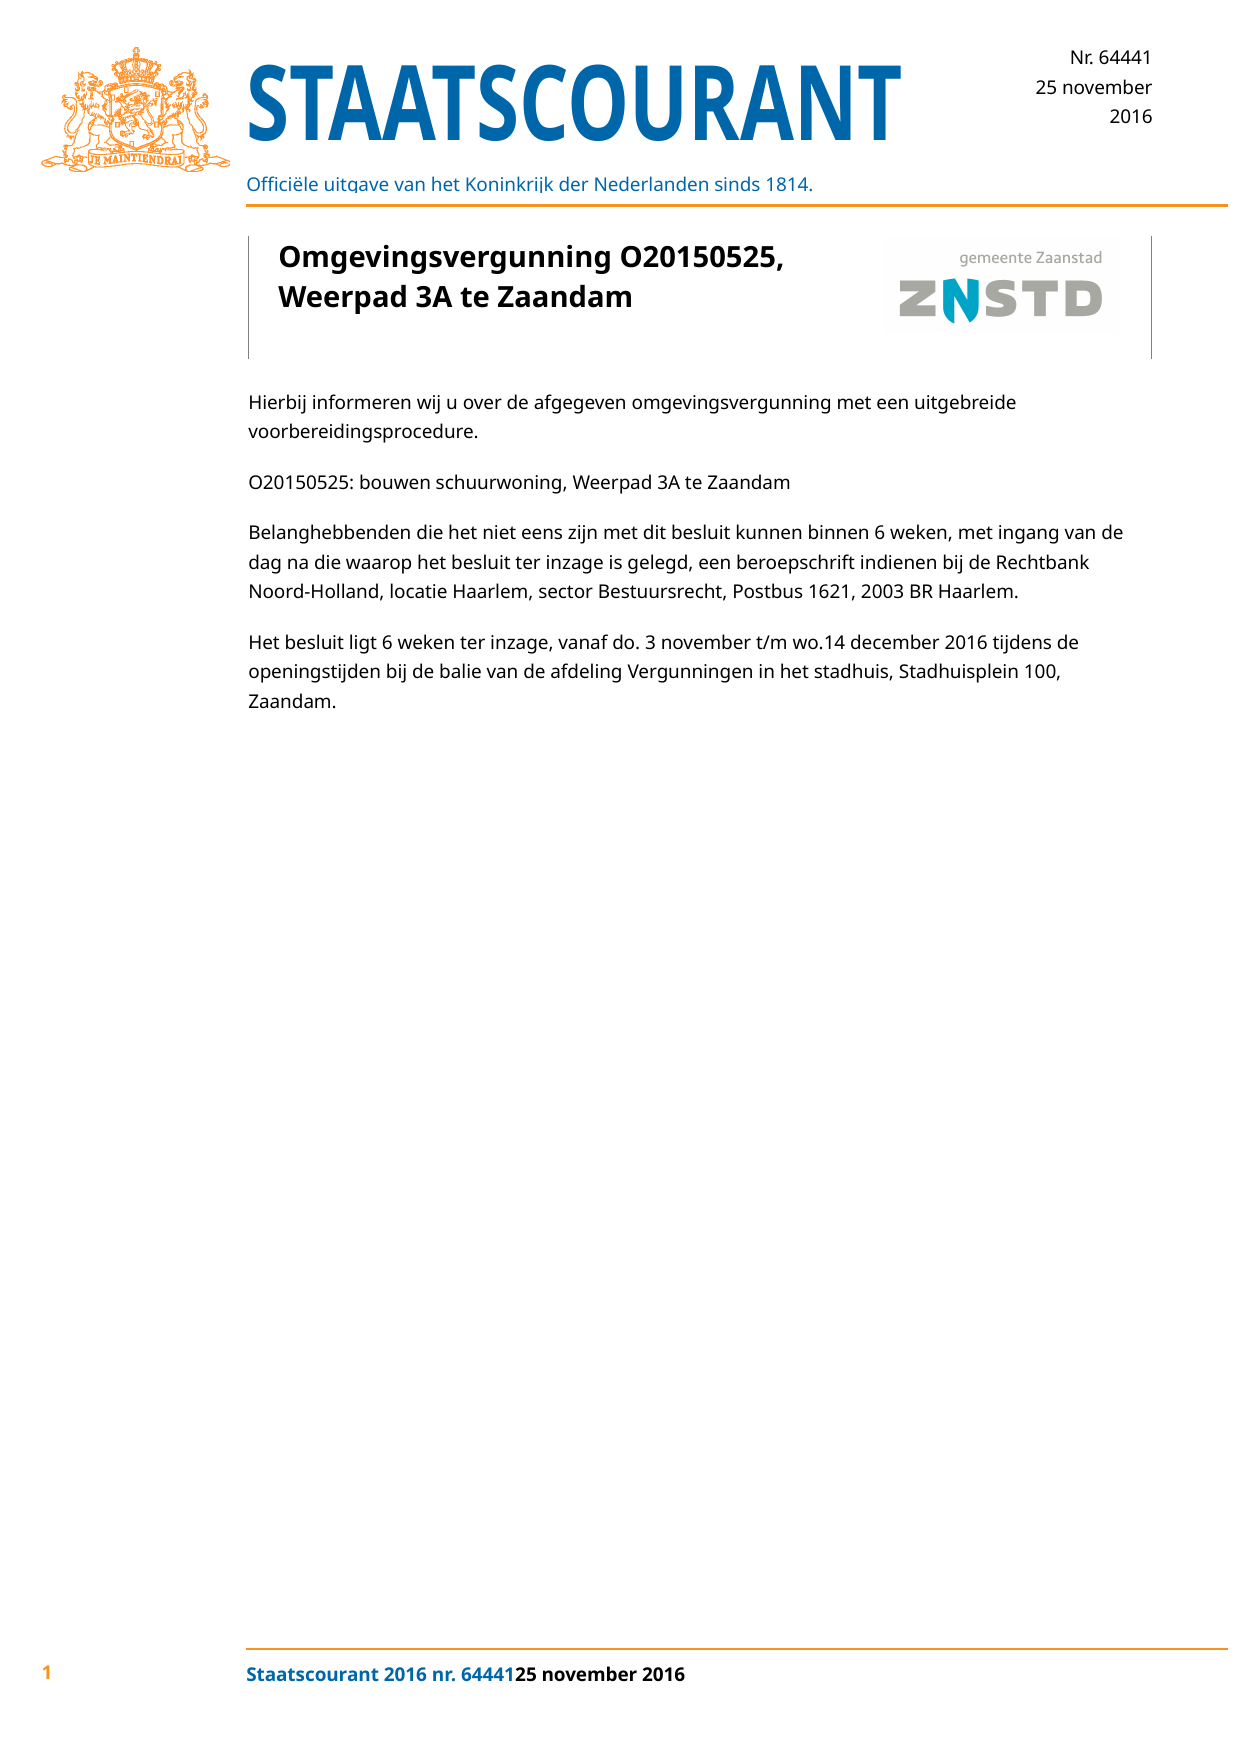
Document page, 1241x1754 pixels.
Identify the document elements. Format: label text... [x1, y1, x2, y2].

table_header [850, 236, 1151, 359]
text Het besluit ligt 6 weken ter inzage, vanaf do. 3 november t/m wo.14 december 2016 tijdens de openingstijden bij de balie van de afdeling Vergunningen in het stadhuis, Stadhuisplein 100, Zaandam. [248, 629, 1152, 714]
text O20150525: bouwen schuurwoning, Weerpad 3A te Zaandam [248, 469, 1152, 494]
table_header Omgevingsvergunning O20150525, Weerpad 3A te Zaandam [249, 236, 850, 359]
text Hierbij informeren wij u over de afgegeven omgevingsvergunning met een uitgebreide voorbereidingsprocedure. [248, 389, 1152, 444]
picture [41, 47, 231, 172]
picture [882, 236, 1119, 334]
text Belanghebbenden die het niet eens zijn met dit besluit kunnen binnen 6 weken, met ingang van de dag na die waarop het besluit ter inzage is gelegd, een beroepschrift indienen bij de Rechtbank Noord-Holland, locatie Haarlem, sector Bestuursrecht, Postbus 1621, 2003 BR Haarlem. [248, 519, 1152, 604]
